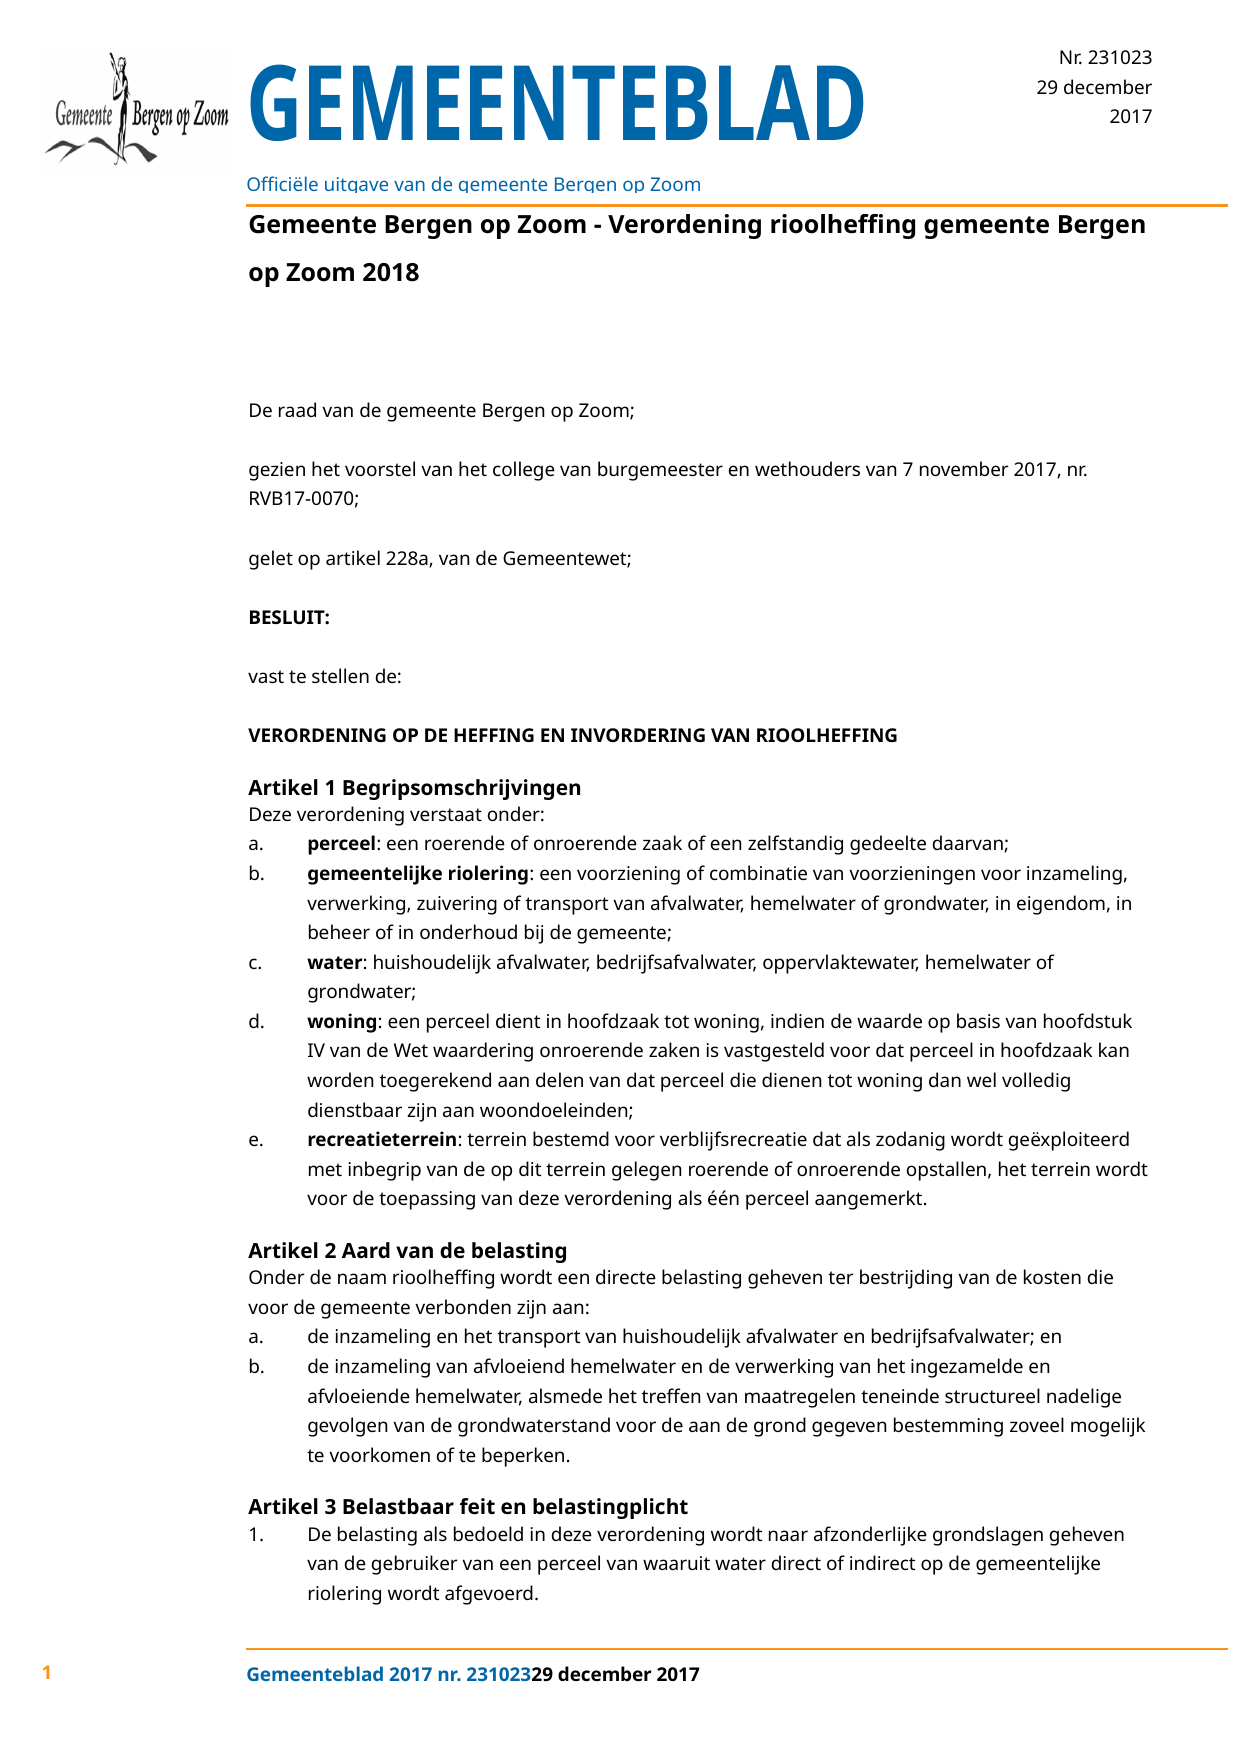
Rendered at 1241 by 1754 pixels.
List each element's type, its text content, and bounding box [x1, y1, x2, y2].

list De belasting als bedoeld in deze verordening wordt naar afzonderlijke grondslagen geheven van de gebruiker van een perceel van waaruit water direct of indirect op de gemeentelijke riolering wordt afgevoerd. [248, 1521, 1152, 1606]
text Gemeente Bergen op Zoom - Verordening rioolheffing gemeente Bergen op Zoom 2018 [248, 207, 1152, 288]
list de inzameling van afvloeiend hemelwater en de verwerking van het ingezamelde en afvloeiende hemelwater, alsmede het treffen van maatregelen teneinde structureel nadelige gevolgen van de grondwaterstand voor de aan de grond gegeven bestemming zoveel mogelijk te voorkomen of te beperken. [248, 1353, 1152, 1468]
text Artikel 1 Begripsomschrijvingen [248, 773, 1152, 801]
text VERORDENING OP DE HEFFING EN INVORDERING VAN RIOOLHEFFING [248, 722, 1152, 748]
list de inzameling en het transport van huishoudelijk afvalwater en bedrijfsafvalwater; en [248, 1324, 1152, 1349]
list water: huishoudelijk afvalwater, bedrijfsafvalwater, oppervlaktewater, hemelwater of grondwater; [248, 949, 1152, 1004]
text vast te stellen de: [248, 663, 1152, 689]
text Artikel 2 Aard van de belasting [248, 1236, 1152, 1264]
text Artikel 3 Belastbaar feit en belastingplicht [248, 1492, 1152, 1521]
text BESLUIT: [248, 604, 1152, 629]
text Deze verordening verstaat onder: [248, 801, 1152, 827]
text gelet op artikel 228a, van de Gemeentewet; [248, 545, 1152, 570]
list gemeentelijke riolering: een voorziening of combinatie van voorzieningen voor inzameling, verwerking, zuivering of transport van afvalwater, hemelwater of grondwater, in eigendom, in beheer of in onderhoud bij de gemeente; [248, 860, 1152, 945]
list perceel: een roerende of onroerende zaak of een zelfstandig gedeelte daarvan; [248, 831, 1152, 856]
list recreatieterrein: terrein bestemd voor verblijfsrecreatie dat als zodanig wordt geëxploiteerd met inbegrip van de op dit terrein gelegen roerende of onroerende opstallen, het terrein wordt voor de toepassing van deze verordening als één perceel aangemerkt. [248, 1126, 1152, 1211]
picture [41, 47, 231, 172]
text gezien het voorstel van het college van burgemeester en wethouders van 7 november 2017, nr. RVB17-0070; [248, 456, 1152, 511]
text De raad van de gemeente Bergen op Zoom; [248, 397, 1152, 422]
list woning: een perceel dient in hoofdzaak tot woning, indien de waarde op basis van hoofdstuk IV van de Wet waardering onroerende zaken is vastgesteld voor dat perceel in hoofdzaak kan worden toegerekend aan delen van dat perceel die dienen tot woning dan wel volledig dienstbaar zijn aan woondoeleinden; [248, 1008, 1152, 1123]
text Onder de naam rioolheffing wordt een directe belasting geheven ter bestrijding van de kosten die voor de gemeente verbonden zijn aan: [248, 1264, 1152, 1320]
